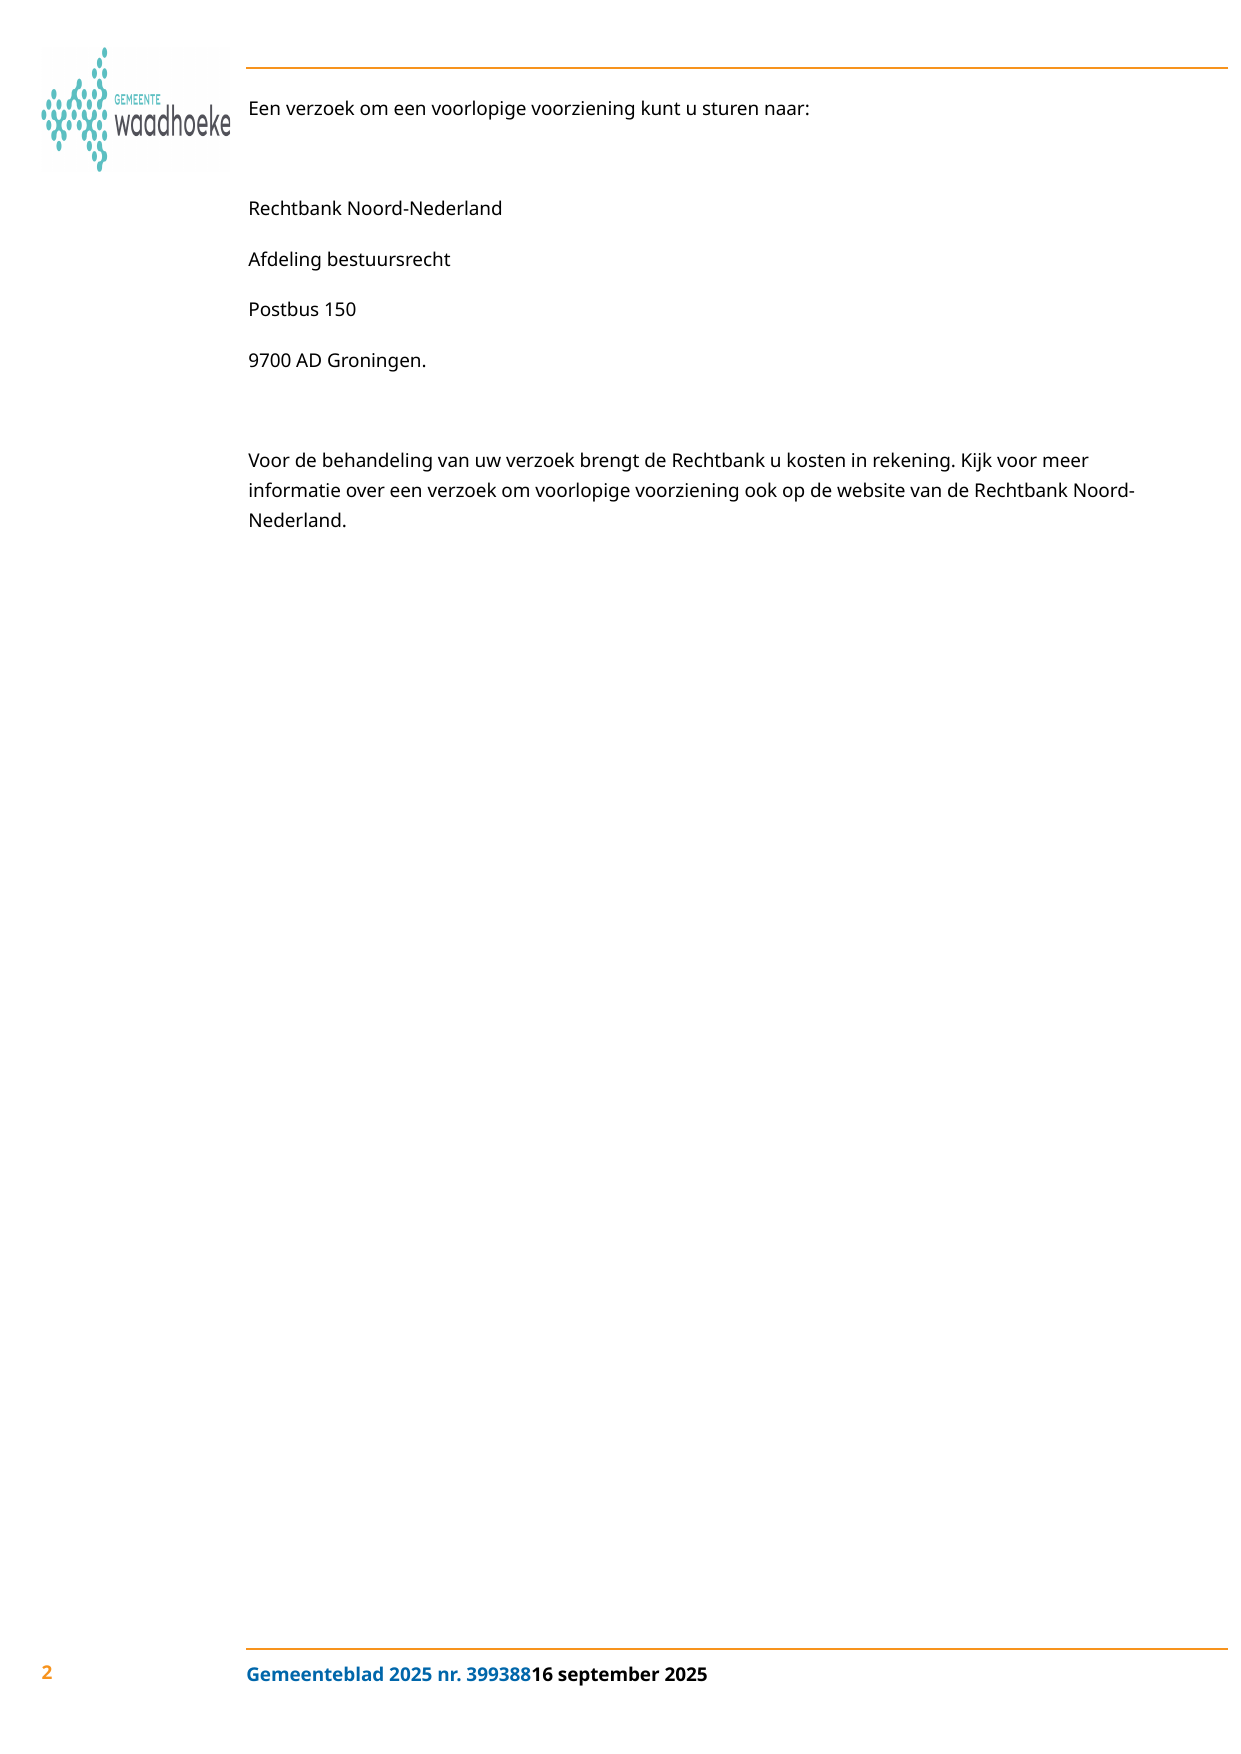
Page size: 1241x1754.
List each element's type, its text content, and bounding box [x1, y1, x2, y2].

text Voor de behandeling van uw verzoek brengt de Rechtbank u kosten in rekening. Kijk voor meer informatie over een verzoek om voorlopige voorziening ook op de website van de Rechtbank Noord-Nederland. [248, 448, 1152, 533]
text Afdeling bestuursrecht [248, 246, 1152, 272]
text 9700 AD Groningen. [248, 347, 1152, 373]
text Een verzoek om een voorlopige voorziening kunt u sturen naar: [248, 95, 1152, 121]
text Postbus 150 [248, 296, 1152, 322]
picture [41, 47, 231, 172]
text Rechtbank Noord-Nederland [248, 196, 1152, 221]
